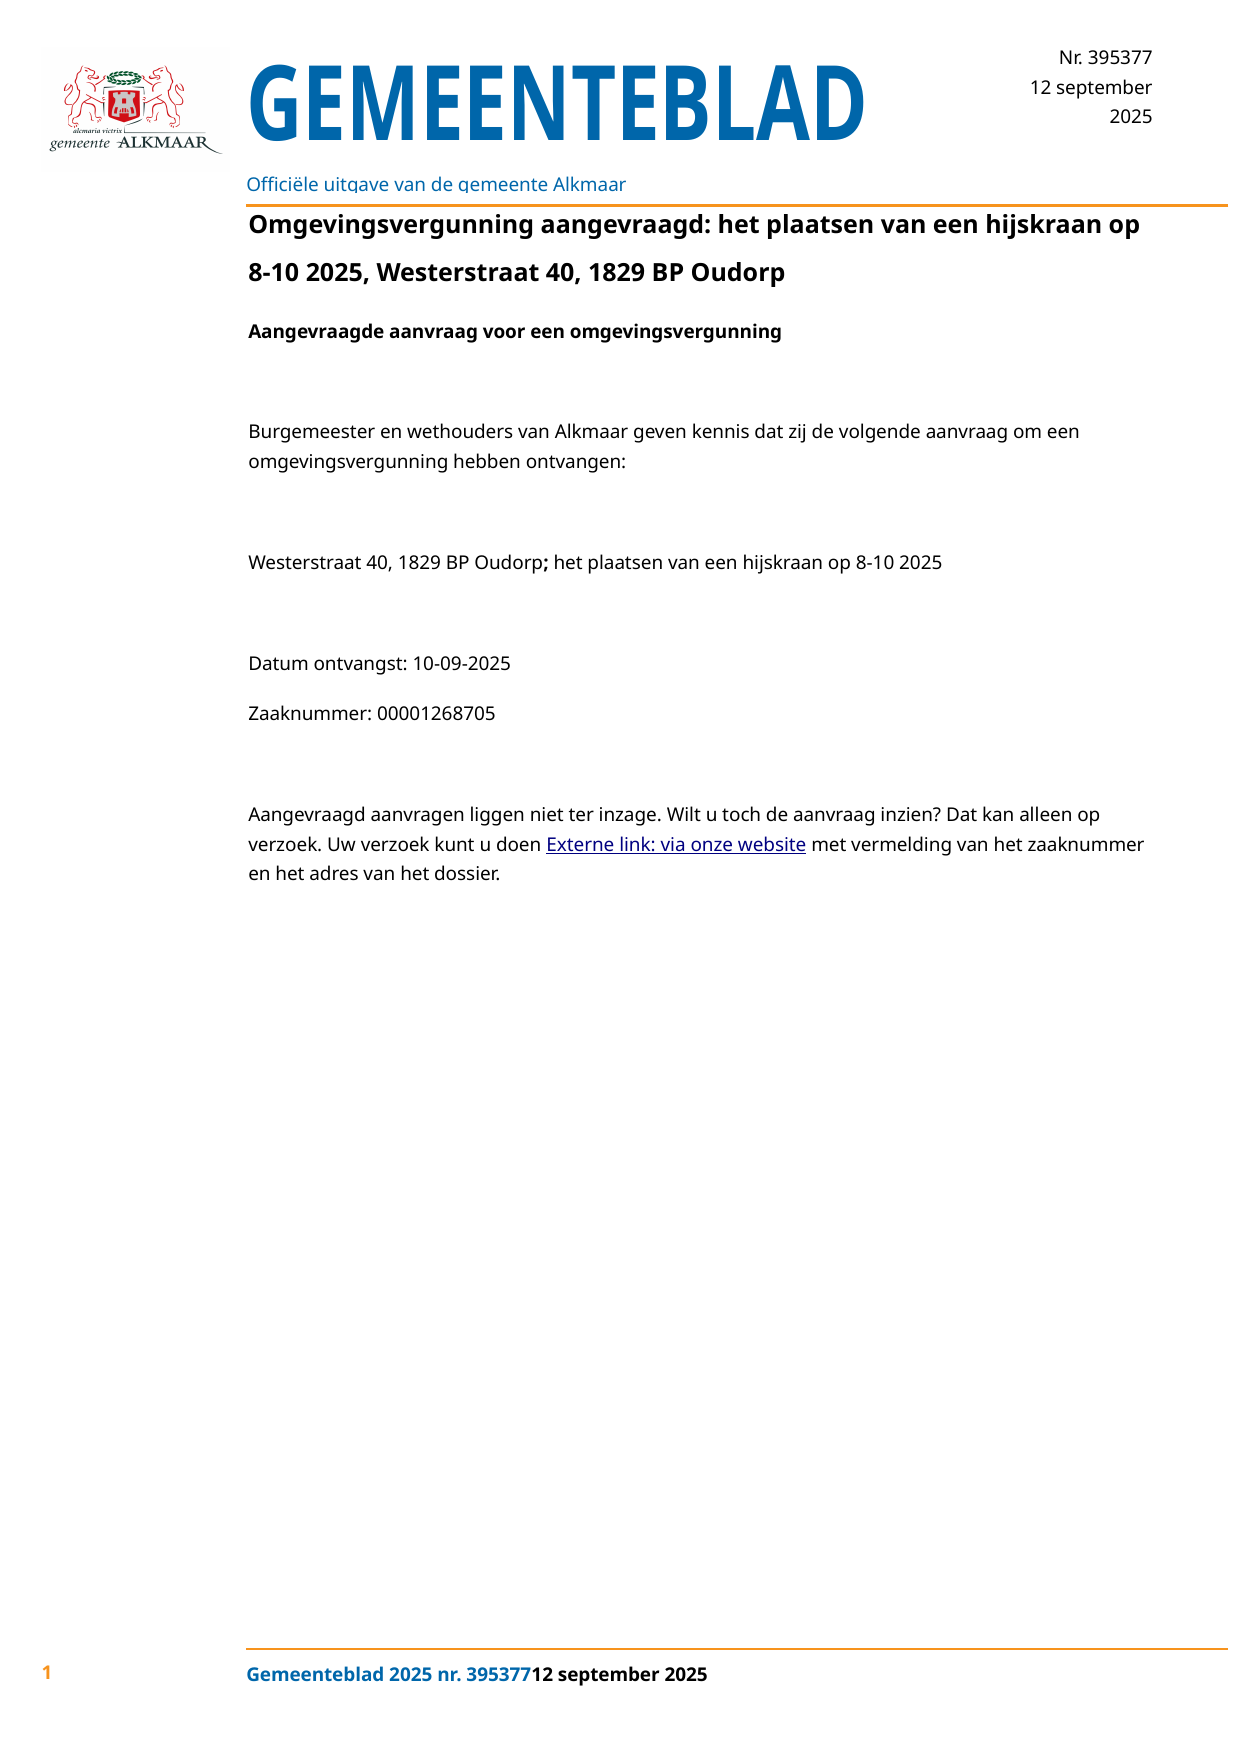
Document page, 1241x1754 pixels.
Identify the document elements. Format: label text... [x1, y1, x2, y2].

text Aangevraagd aanvragen liggen niet ter inzage. Wilt u toch de aanvraag inzien? Dat kan alleen op verzoek. Uw verzoek kunt u doen Externe link: via onze website met vermelding van het zaaknummer en het adres van het dossier. [248, 801, 1152, 886]
text Burgemeester en wethouders van Alkmaar geven kennis dat zij de volgende aanvraag om een omgevingsvergunning hebben ontvangen: [248, 419, 1152, 474]
text Westerstraat 40, 1829 BP Oudorp; het plaatsen van een hijskraan op 8-10 2025 [248, 549, 1152, 575]
text Omgevingsvergunning aangevraagd: het plaatsen van een hijskraan op 8-10 2025, Westerstraat 40, 1829 BP Oudorp [248, 207, 1152, 288]
text Zaaknummer: 00001268705 [248, 700, 1152, 726]
text Aangevraagde aanvraag voor een omgevingsvergunning [248, 318, 1152, 344]
text Datum ontvangst: 10-09-2025 [248, 650, 1152, 676]
picture [41, 47, 231, 172]
